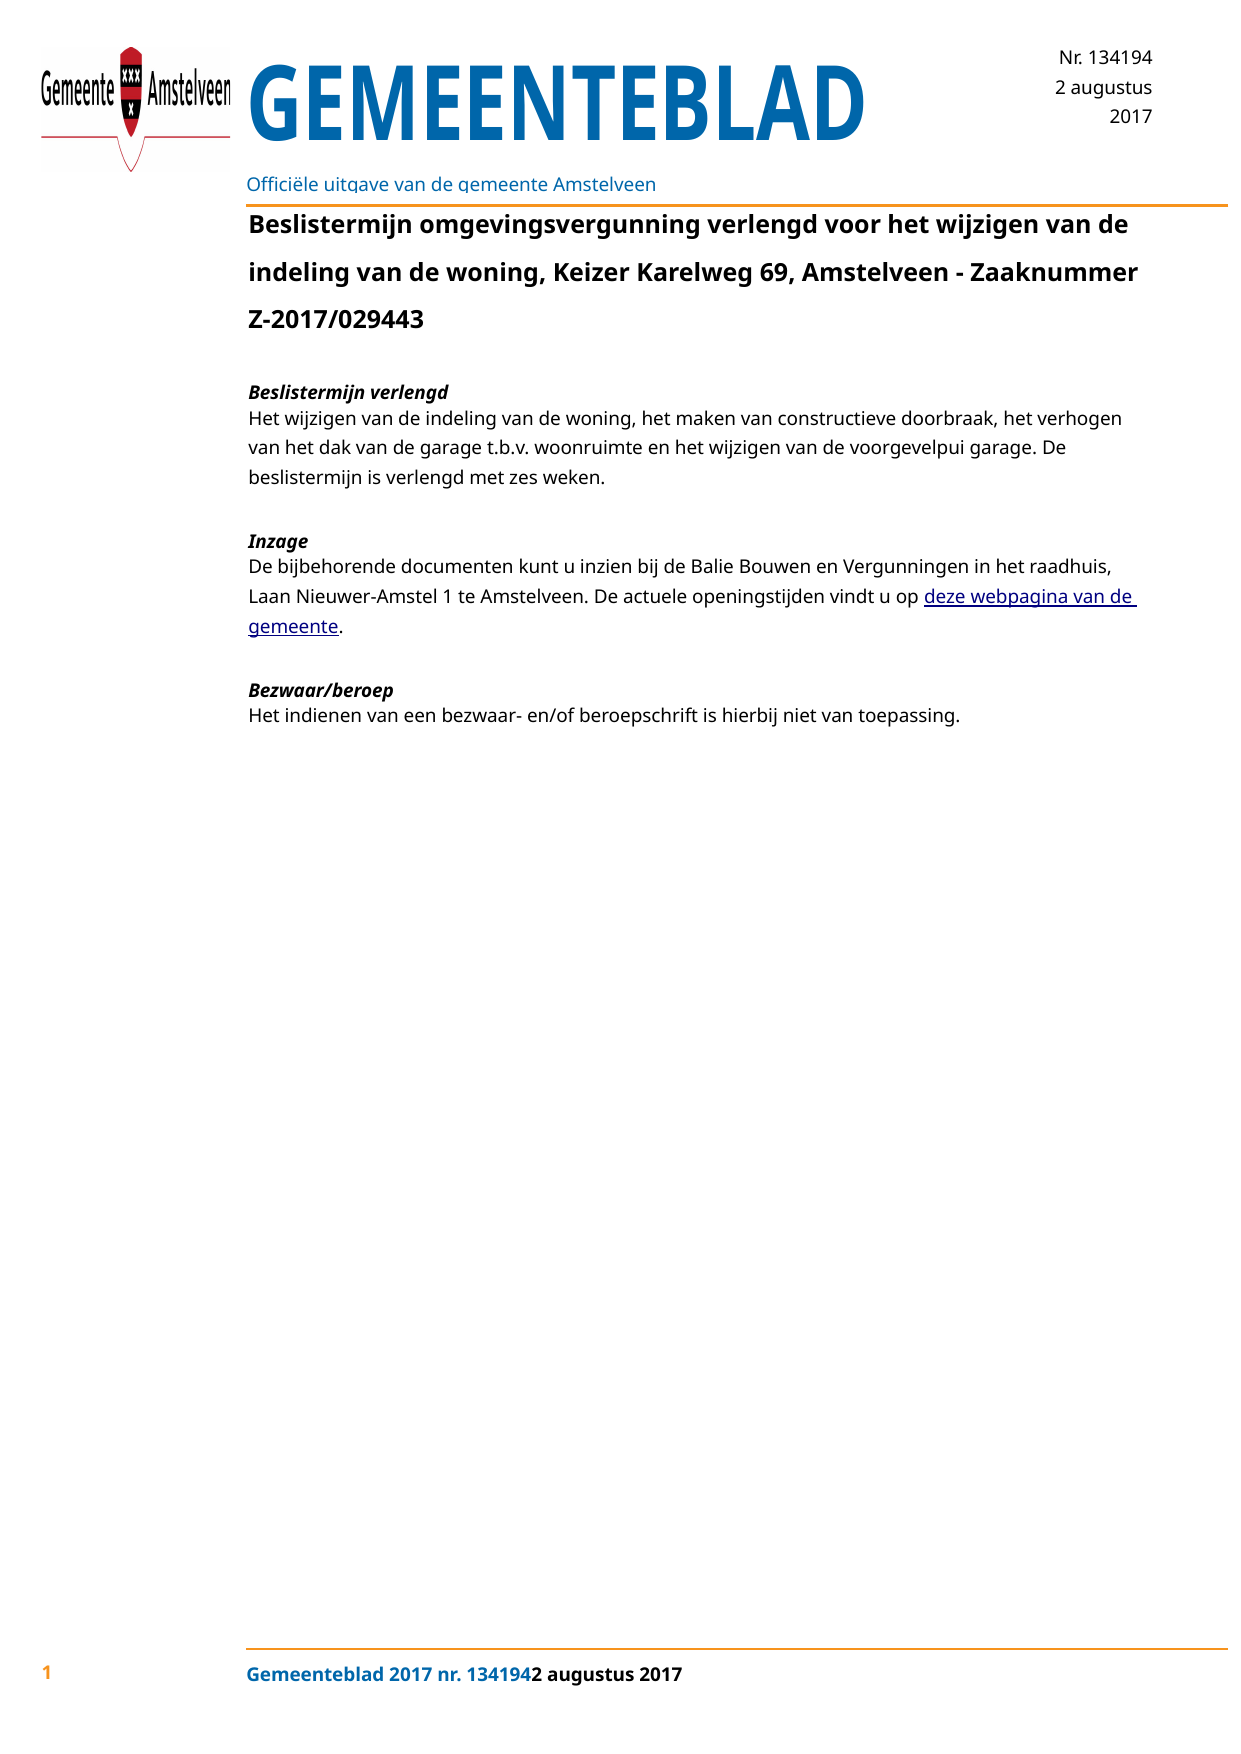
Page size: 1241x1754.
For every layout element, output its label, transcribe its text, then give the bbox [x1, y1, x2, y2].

text Beslistermijn verlengd [248, 379, 1152, 405]
text Het indienen van een bezwaar- en/of beroepschrift is hierbij niet van toepassing. [248, 702, 1152, 728]
text Bezwaar/beroep [248, 677, 1152, 702]
text Beslistermijn omgevingsvergunning verlengd voor het wijzigen van de indeling van de woning, Keizer Karelweg 69, Amstelveen - Zaaknummer Z-2017/029443 [248, 207, 1152, 336]
picture [41, 47, 231, 172]
text Inzage [248, 528, 1152, 554]
text Het wijzigen van de indeling van de woning, het maken van constructieve doorbraak, het verhogen van het dak van de garage t.b.v. woonruimte en het wijzigen van de voorgevelpui garage. De beslistermijn is verlengd met zes weken. [248, 405, 1152, 490]
text De bijbehorende documenten kunt u inzien bij de Balie Bouwen en Vergunningen in het raadhuis, Laan Nieuwer-Amstel 1 te Amstelveen. De actuele openingstijden vindt u op deze webpagina van de gemeente. [248, 554, 1152, 638]
